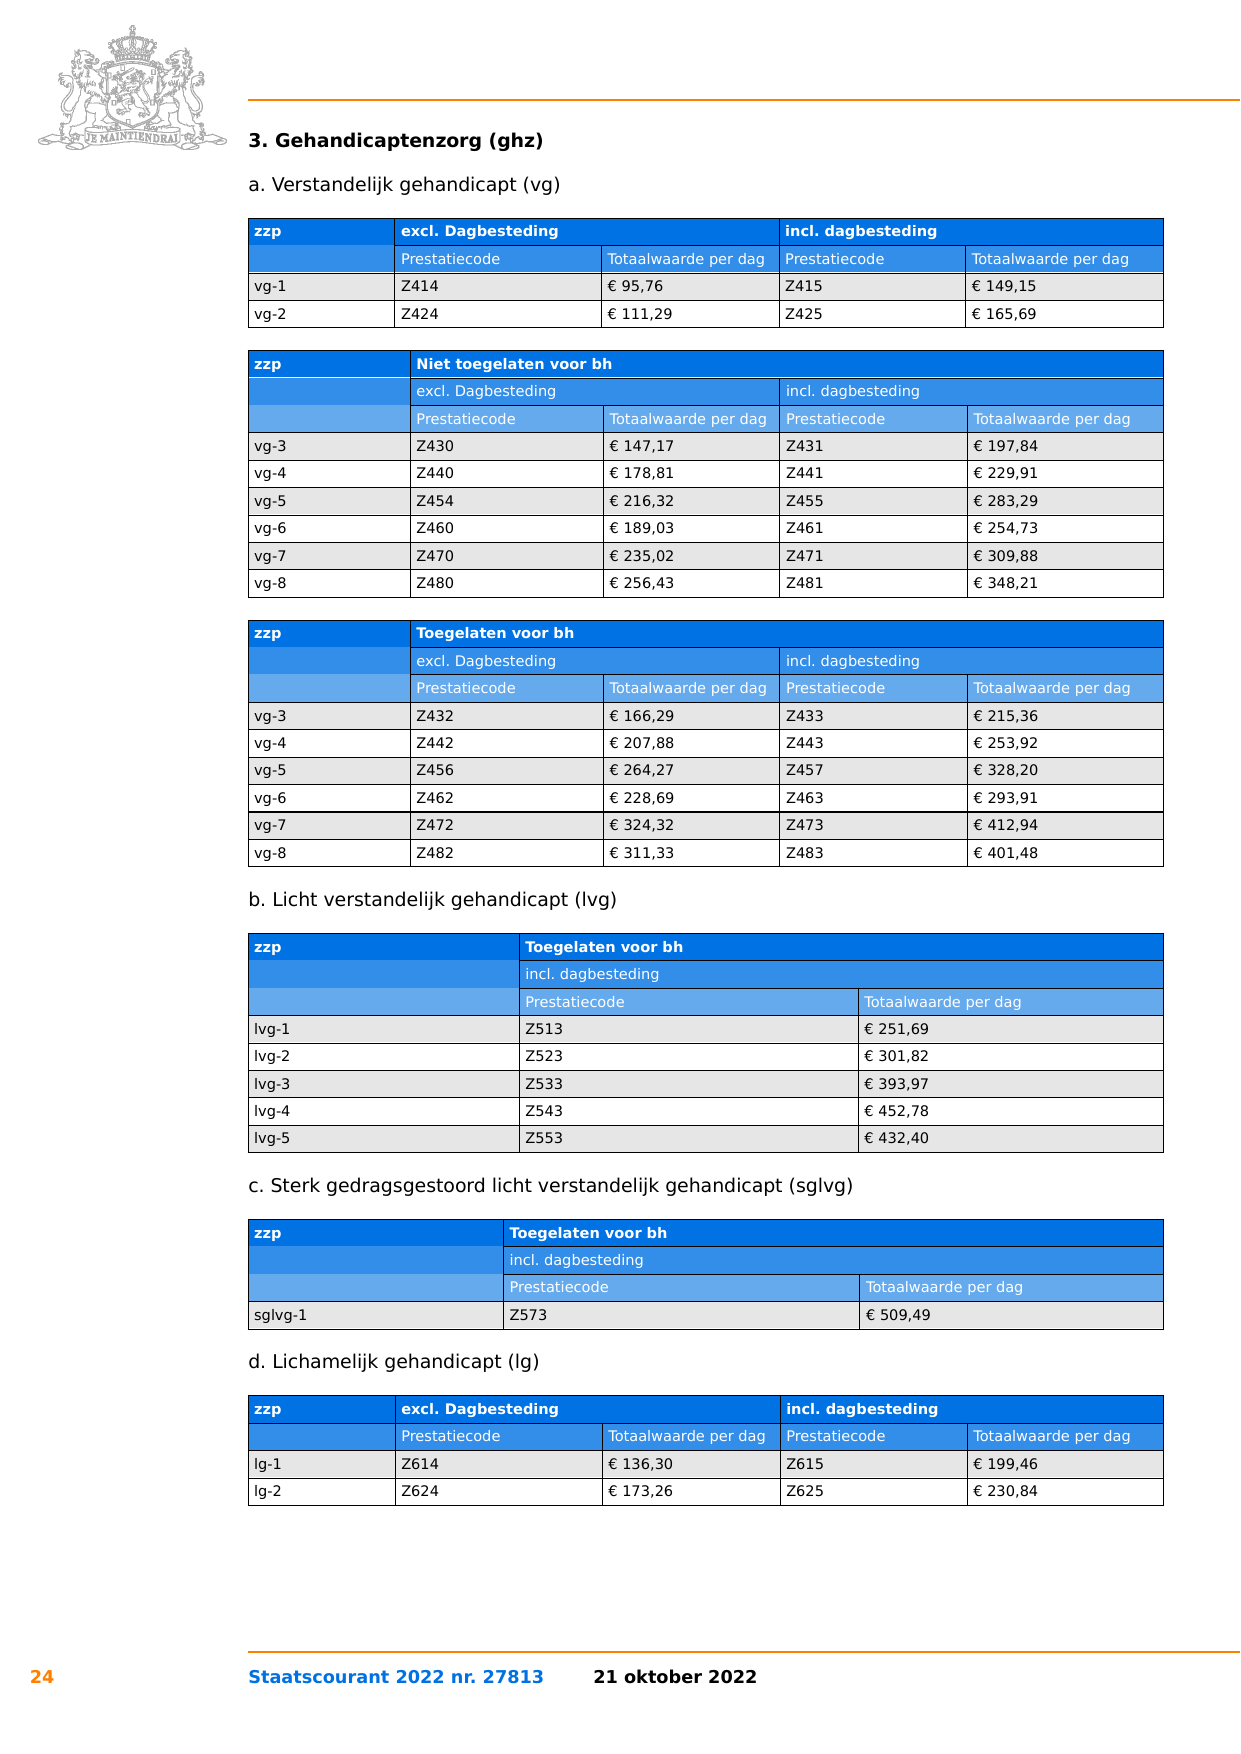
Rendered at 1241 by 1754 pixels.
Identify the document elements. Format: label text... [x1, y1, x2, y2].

table_cell Z425 [780, 301, 965, 327]
subtitle 3. Gehandicaptenzorg (ghz) [248, 130, 1163, 152]
table_header zzp [249, 219, 394, 245]
table_cell € 301,82 [859, 1044, 1163, 1070]
table_cell Prestatiecode [520, 989, 858, 1015]
table_cell Z513 [520, 1016, 858, 1042]
table_header zzp [249, 1396, 395, 1423]
table_cell € 215,36 [968, 703, 1163, 729]
table_cell Prestatiecode [411, 406, 603, 432]
table_cell € 228,69 [604, 785, 779, 811]
table_cell Z553 [520, 1126, 858, 1152]
table_cell € 412,94 [968, 813, 1163, 839]
table_cell excl. Dagbesteding [411, 379, 779, 405]
table_cell vg-6 [249, 785, 410, 811]
table_cell lvg-5 [249, 1126, 519, 1152]
table_header incl. dagbesteding [781, 1396, 1163, 1423]
table_cell Prestatiecode [504, 1275, 859, 1301]
table_cell lvg-4 [249, 1098, 519, 1125]
table_cell € 324,32 [604, 813, 779, 839]
table_cell Z481 [780, 570, 967, 597]
table_cell Z523 [520, 1044, 858, 1070]
table_header Toegelaten voor bh [411, 621, 1163, 647]
table_cell € 199,46 [968, 1451, 1163, 1477]
table_cell € 293,91 [968, 785, 1163, 811]
picture [38, 25, 227, 150]
table_cell Z455 [780, 488, 967, 514]
table_cell Z480 [411, 570, 603, 597]
table_cell incl. dagbesteding [780, 648, 1163, 674]
table_cell Z424 [395, 301, 601, 327]
table_cell vg-3 [249, 433, 410, 460]
table_cell Totaalwaarde per dag [968, 406, 1163, 432]
table_cell € 207,88 [604, 730, 779, 757]
table_cell € 166,29 [604, 703, 779, 729]
table_header excl. Dagbesteding [396, 1396, 780, 1423]
table_cell Z461 [780, 516, 967, 542]
table_cell Totaalwaarde per dag [604, 675, 779, 702]
table_cell Z430 [411, 433, 603, 460]
subtitle c. Sterk gedragsgestoord licht verstandelijk gehandicapt (sglvg) [248, 1175, 1163, 1197]
table_cell € 230,84 [968, 1479, 1163, 1505]
table_cell € 149,15 [966, 274, 1163, 300]
table_cell Prestatiecode [780, 675, 967, 702]
table_cell lg-2 [249, 1479, 395, 1505]
subtitle d. Lichamelijk gehandicapt (lg) [248, 1351, 1163, 1373]
table_cell Z462 [411, 785, 603, 811]
table_cell € 348,21 [968, 570, 1163, 597]
table_cell € 264,27 [604, 758, 779, 784]
table_cell vg-8 [249, 840, 410, 866]
table_cell Z533 [520, 1071, 858, 1097]
table_cell lvg-3 [249, 1071, 519, 1097]
table_cell vg-8 [249, 570, 410, 597]
table_cell incl. dagbesteding [504, 1247, 1163, 1274]
table_cell Z460 [411, 516, 603, 542]
table_cell € 229,91 [968, 461, 1163, 487]
subtitle b. Licht verstandelijk gehandicapt (lvg) [248, 889, 1163, 911]
table_cell € 256,43 [604, 570, 779, 597]
table_cell excl. Dagbesteding [411, 648, 779, 674]
table_cell Z440 [411, 461, 603, 487]
table_cell Prestatiecode [396, 1424, 602, 1450]
subtitle a. Verstandelijk gehandicapt (vg) [248, 174, 1163, 196]
table_cell lvg-2 [249, 1044, 519, 1070]
table_cell € 95,76 [602, 274, 779, 300]
table_cell Prestatiecode [780, 406, 967, 432]
table_header zzp [249, 1220, 503, 1246]
table_cell Prestatiecode [781, 1424, 967, 1450]
table_cell Z472 [411, 813, 603, 839]
table_header zzp [249, 351, 410, 378]
table_cell € 251,69 [859, 1016, 1163, 1042]
table_cell € 509,49 [860, 1302, 1163, 1328]
table_cell Z433 [780, 703, 967, 729]
table_cell € 136,30 [603, 1451, 780, 1477]
table_cell € 452,78 [859, 1098, 1163, 1125]
table_cell vg-5 [249, 758, 410, 784]
table_header excl. Dagbesteding [395, 219, 779, 245]
table_cell € 254,73 [968, 516, 1163, 542]
table_header Toegelaten voor bh [520, 934, 1163, 960]
table_cell Totaalwaarde per dag [968, 1424, 1163, 1450]
table_cell € 111,29 [602, 301, 779, 327]
table_cell Z463 [780, 785, 967, 811]
table_cell Totaalwaarde per dag [604, 406, 779, 432]
table_cell vg-4 [249, 730, 410, 757]
table_cell € 165,69 [966, 301, 1163, 327]
table_cell Z432 [411, 703, 603, 729]
table_cell Z473 [780, 813, 967, 839]
table_cell sglvg-1 [249, 1302, 503, 1328]
table_header Toegelaten voor bh [504, 1220, 1163, 1246]
table_cell € 147,17 [604, 433, 779, 460]
table_cell Totaalwaarde per dag [966, 246, 1163, 272]
table_cell Z443 [780, 730, 967, 757]
table_cell Z454 [411, 488, 603, 514]
table_cell Z442 [411, 730, 603, 757]
table_cell € 283,29 [968, 488, 1163, 514]
table_header Niet toegelaten voor bh [411, 351, 1163, 377]
table_cell € 189,03 [604, 516, 779, 542]
table_cell € 432,40 [859, 1126, 1163, 1152]
table_cell Z456 [411, 758, 603, 784]
table_cell Z483 [780, 840, 967, 866]
table_cell Z624 [396, 1479, 602, 1505]
table_cell Prestatiecode [411, 675, 603, 702]
table_cell Z441 [780, 461, 967, 487]
table_cell € 253,92 [968, 730, 1163, 757]
table_cell incl. dagbesteding [780, 379, 1163, 405]
table_cell € 235,02 [604, 543, 779, 569]
table_cell incl. dagbesteding [520, 961, 1163, 988]
table_cell vg-3 [249, 703, 410, 729]
table_cell lvg-1 [249, 1016, 519, 1042]
table_cell Z415 [780, 274, 965, 300]
table_cell Z457 [780, 758, 967, 784]
table_cell Z625 [781, 1479, 967, 1505]
table_cell vg-4 [249, 461, 410, 487]
table_cell € 197,84 [968, 433, 1163, 460]
table_cell € 309,88 [968, 543, 1163, 569]
table_cell € 328,20 [968, 758, 1163, 784]
table_cell Z573 [504, 1302, 859, 1328]
table_cell vg-2 [249, 301, 394, 327]
table_cell vg-7 [249, 813, 410, 839]
table_cell Totaalwaarde per dag [603, 1424, 780, 1450]
table_cell Totaalwaarde per dag [859, 989, 1163, 1015]
table_cell Prestatiecode [395, 246, 601, 272]
table_cell Z414 [395, 274, 601, 300]
table_header incl. dagbesteding [780, 219, 1163, 245]
table_cell Totaalwaarde per dag [968, 675, 1163, 702]
table_cell € 216,32 [604, 488, 779, 514]
table_cell Totaalwaarde per dag [860, 1275, 1163, 1301]
table_cell vg-1 [249, 274, 394, 300]
table_cell Z543 [520, 1098, 858, 1125]
table_cell Z470 [411, 543, 603, 569]
table_cell [249, 1424, 395, 1450]
table_cell vg-6 [249, 516, 410, 542]
table_header zzp [249, 621, 410, 647]
table_cell € 311,33 [604, 840, 779, 866]
table_cell Z615 [781, 1451, 967, 1477]
table_cell Prestatiecode [780, 246, 965, 272]
table_cell lg-1 [249, 1451, 395, 1477]
table_cell Z471 [780, 543, 967, 569]
table_cell Z482 [411, 840, 603, 866]
table_cell Z614 [396, 1451, 602, 1477]
table_cell € 393,97 [859, 1071, 1163, 1097]
table_header zzp [249, 934, 519, 960]
table_cell vg-7 [249, 543, 410, 569]
table_cell € 401,48 [968, 840, 1163, 866]
table_cell Totaalwaarde per dag [602, 246, 779, 272]
table_cell vg-5 [249, 488, 410, 514]
table_cell € 178,81 [604, 461, 779, 487]
table_cell Z431 [780, 433, 967, 460]
table_cell € 173,26 [603, 1479, 780, 1505]
